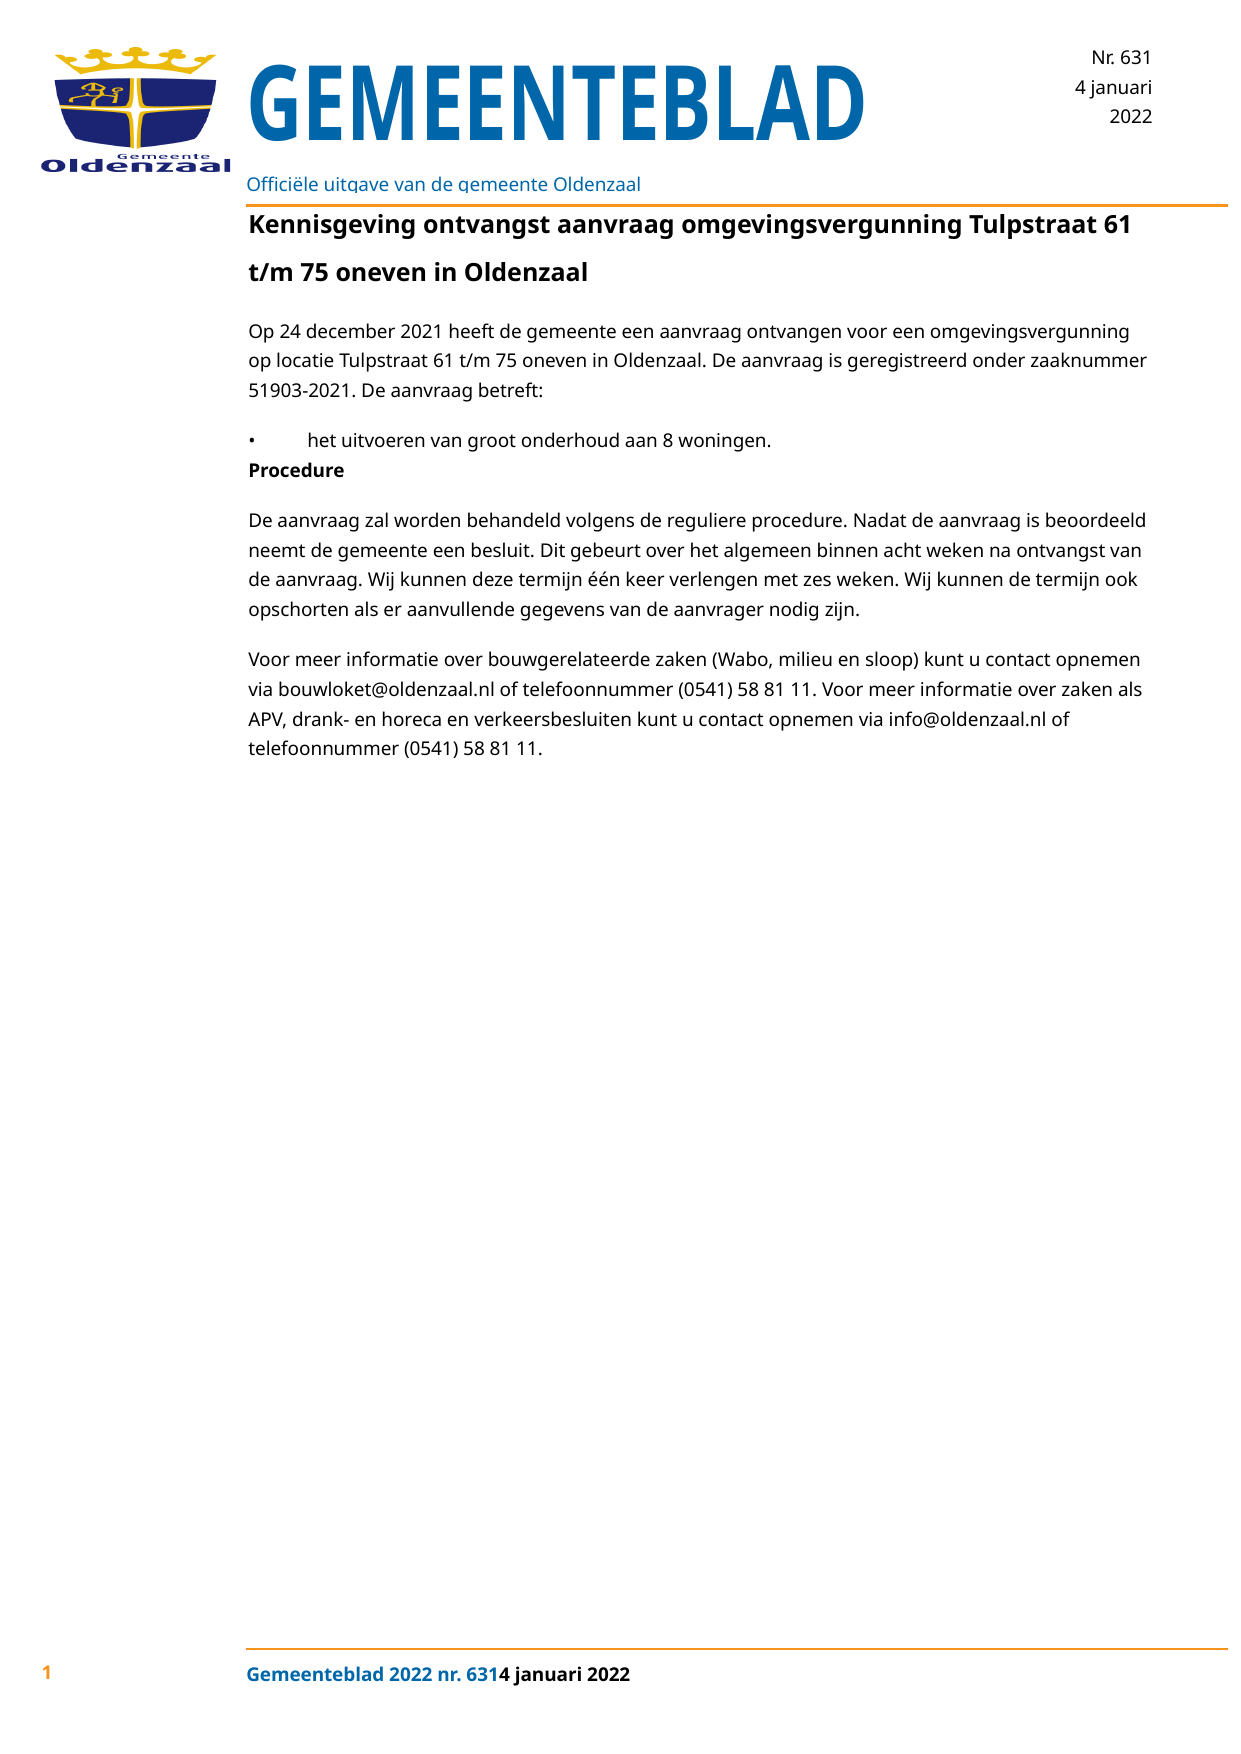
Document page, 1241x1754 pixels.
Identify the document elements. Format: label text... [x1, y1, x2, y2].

picture [41, 47, 231, 172]
list het uitvoeren van groot onderhoud aan 8 woningen. [248, 427, 1152, 453]
text Procedure [248, 457, 1152, 483]
text Voor meer informatie over bouwgerelateerde zaken (Wabo, milieu en sloop) kunt u contact opnemen via bouwloket@oldenzaal.nl of telefoonnummer (0541) 58 81 11. Voor meer informatie over zaken als APV, drank- en horeca en verkeersbesluiten kunt u contact opnemen via info@oldenzaal.nl of telefoonnummer (0541) 58 81 11. [248, 647, 1152, 761]
text Op 24 december 2021 heeft de gemeente een aanvraag ontvangen voor een omgevingsvergunning op locatie Tulpstraat 61 t/m 75 oneven in Oldenzaal. De aanvraag is geregistreerd onder zaaknummer 51903-2021. De aanvraag betreft: [248, 318, 1152, 403]
text De aanvraag zal worden behandeld volgens de reguliere procedure. Nadat de aanvraag is beoordeeld neemt de gemeente een besluit. Dit gebeurt over het algemeen binnen acht weken na ontvangst van de aanvraag. Wij kunnen deze termijn één keer verlengen met zes weken. Wij kunnen de termijn ook opschorten als er aanvullende gegevens van de aanvrager nodig zijn. [248, 507, 1152, 622]
text Kennisgeving ontvangst aanvraag omgevingsvergunning Tulpstraat 61 t/m 75 oneven in Oldenzaal [248, 207, 1152, 288]
